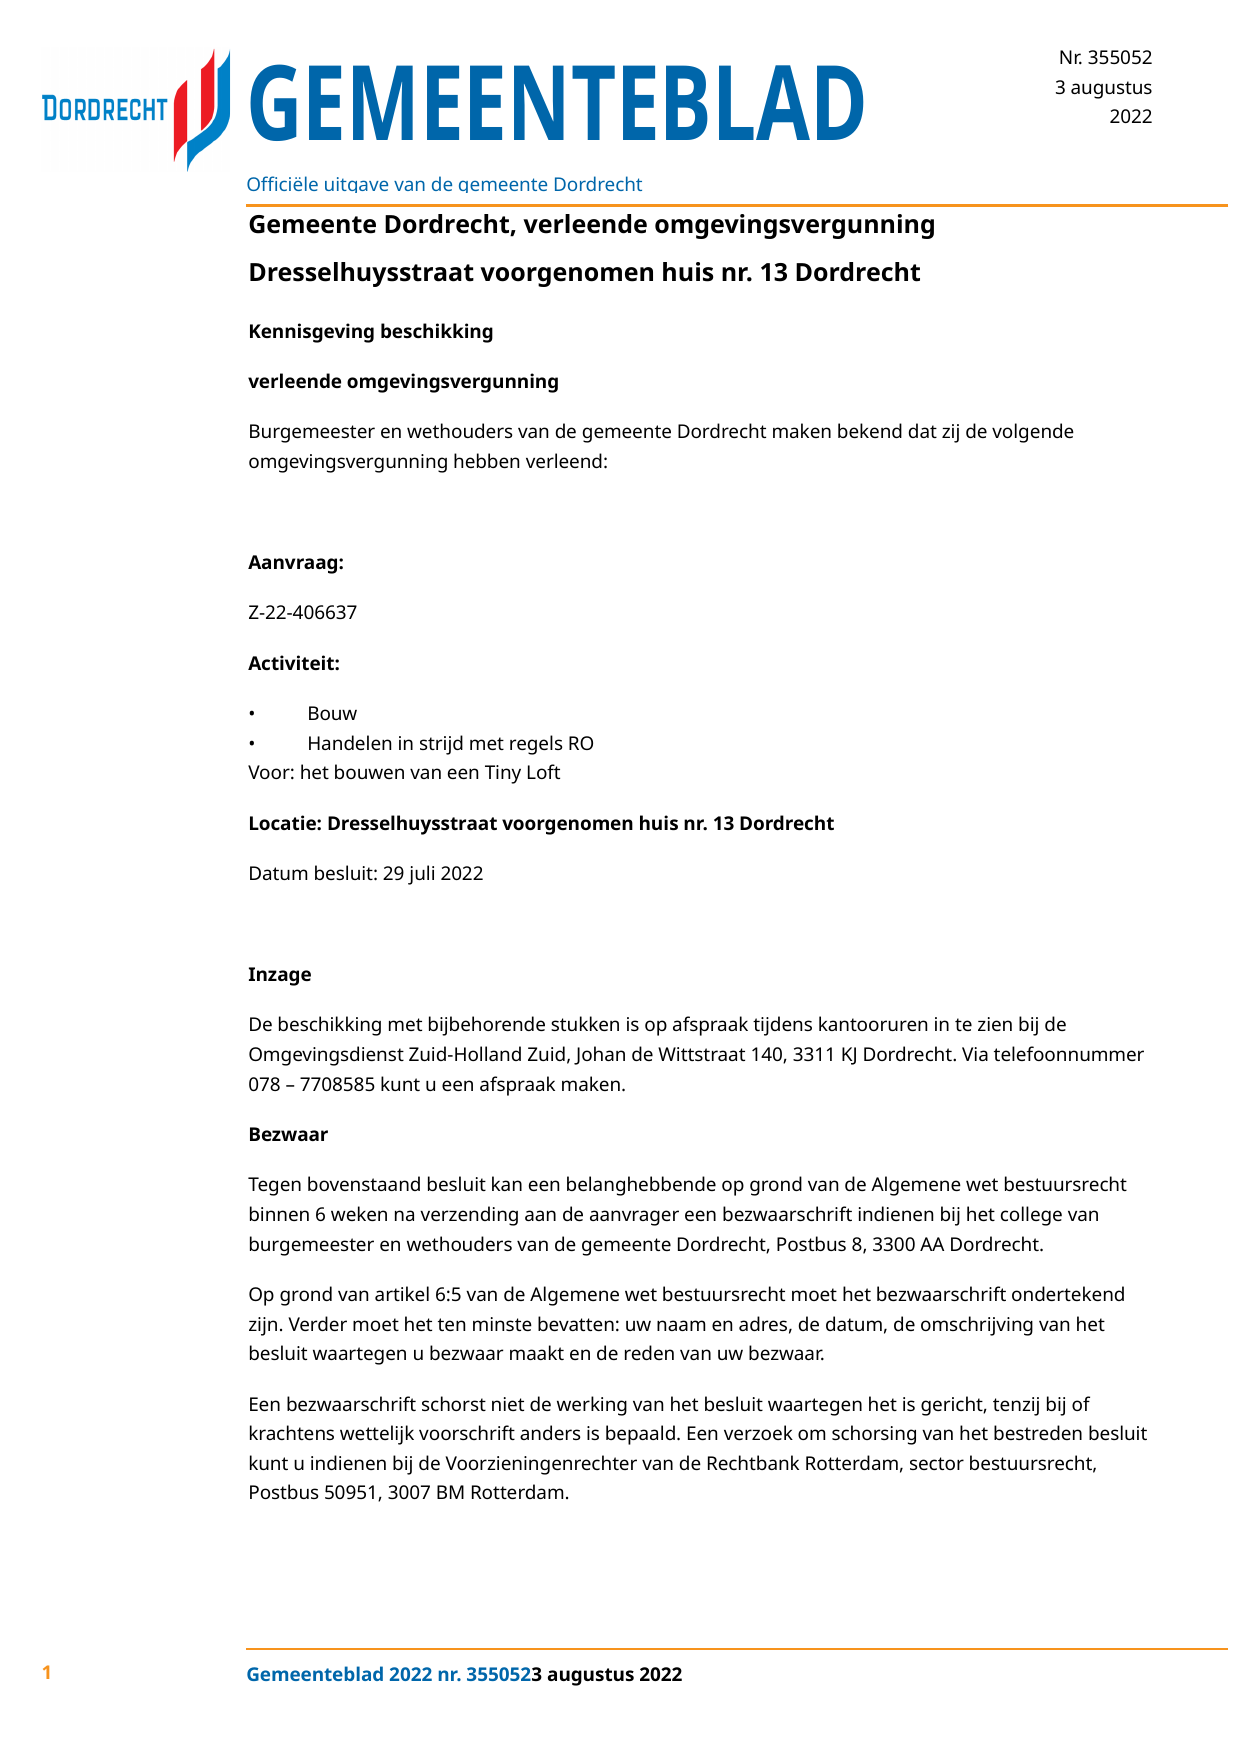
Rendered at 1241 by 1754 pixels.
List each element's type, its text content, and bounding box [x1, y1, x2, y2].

text Burgemeester en wethouders van de gemeente Dordrecht maken bekend dat zij de volgende omgevingsvergunning hebben verleend: [248, 419, 1152, 474]
text Kennisgeving beschikking [248, 318, 1152, 344]
picture [41, 47, 231, 172]
text Gemeente Dordrecht, verleende omgevingsvergunning Dresselhuysstraat voorgenomen huis nr. 13 Dordrecht [248, 207, 1152, 288]
list Handelen in strijd met regels RO [248, 730, 1152, 756]
text Locatie: Dresselhuysstraat voorgenomen huis nr. 13 Dordrecht [248, 810, 1152, 836]
text De beschikking met bijbehorende stukken is op afspraak tijdens kantooruren in te zien bij de Omgevingsdienst Zuid-Holland Zuid, Johan de Wittstraat 140, 3311 KJ Dordrecht. Via telefoonnummer 078 – 7708585 kunt u een afspraak maken. [248, 1012, 1152, 1097]
text Op grond van artikel 6:5 van de Algemene wet bestuursrecht moet het bezwaarschrift ondertekend zijn. Verder moet het ten minste bevatten: uw naam en adres, de datum, de omschrijving van het besluit waartegen u bezwaar maakt en de reden van uw bezwaar. [248, 1281, 1152, 1366]
text Voor: het bouwen van een Tiny Loft [248, 759, 1152, 785]
list Bouw [248, 700, 1152, 726]
text Activiteit: [248, 650, 1152, 676]
text Tegen bovenstaand besluit kan een belanghebbende op grond van de Algemene wet bestuursrecht binnen 6 weken na verzending aan de aanvrager een bezwaarschrift indienen bij het college van burgemeester en wethouders van de gemeente Dordrecht, Postbus 8, 3300 AA Dordrecht. [248, 1172, 1152, 1257]
text Z-22-406637 [248, 599, 1152, 625]
text Datum besluit: 29 juli 2022 [248, 860, 1152, 886]
text Inzage [248, 961, 1152, 987]
text verleende omgevingsvergunning [248, 368, 1152, 394]
text Aanvraag: [248, 549, 1152, 575]
text Een bezwaarschrift schorst niet de werking van het besluit waartegen het is gericht, tenzij bij of krachtens wettelijk voorschrift anders is bepaald. Een verzoek om schorsing van het bestreden besluit kunt u indienen bij de Voorzieningenrechter van de Rechtbank Rotterdam, sector bestuursrecht, Postbus 50951, 3007 BM Rotterdam. [248, 1391, 1152, 1505]
text Bezwaar [248, 1121, 1152, 1147]
